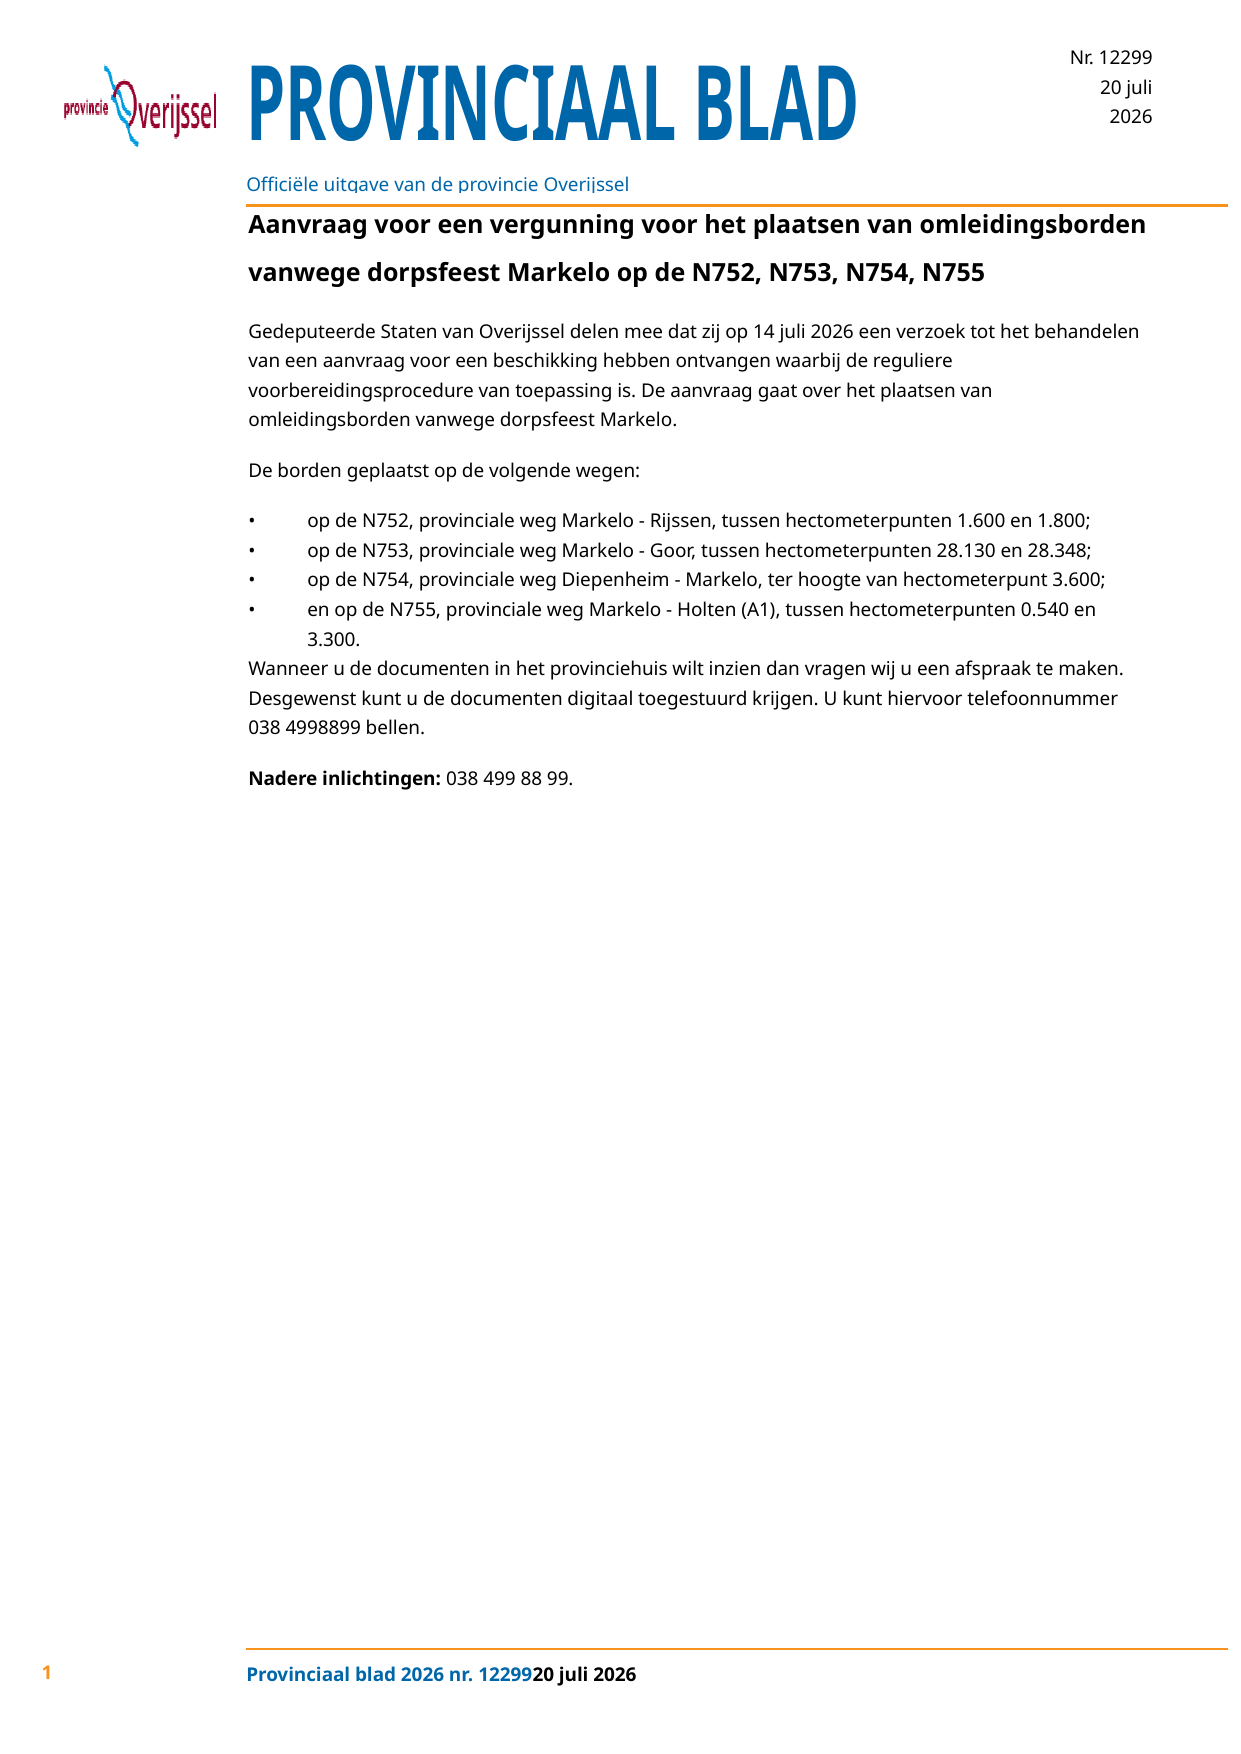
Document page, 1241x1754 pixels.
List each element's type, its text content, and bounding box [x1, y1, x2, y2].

text Aanvraag voor een vergunning voor het plaatsen van omleidingsborden vanwege dorpsfeest Markelo op de N752, N753, N754, N755 [248, 207, 1152, 288]
text Gedeputeerde Staten van Overijssel delen mee dat zij op 14 juli 2026 een verzoek tot het behandelen van een aanvraag voor een beschikking hebben ontvangen waarbij de reguliere voorbereidingsprocedure van toepassing is. De aanvraag gaat over het plaatsen van omleidingsborden vanwege dorpsfeest Markelo. [248, 318, 1152, 432]
list op de N754, provinciale weg Diepenheim - Markelo, ter hoogte van hectometerpunt 3.600; [248, 567, 1152, 592]
text De borden geplaatst op de volgende wegen: [248, 457, 1152, 483]
list op de N752, provinciale weg Markelo - Rijssen, tussen hectometerpunten 1.600 en 1.800; [248, 507, 1152, 533]
list en op de N755, provinciale weg Markelo - Holten (A1), tussen hectometerpunten 0.540 en 3.300. [248, 596, 1152, 652]
text Nadere inlichtingen: 038 499 88 99. [248, 765, 1152, 791]
list op de N753, provinciale weg Markelo - Goor, tussen hectometerpunten 28.130 en 28.348; [248, 537, 1152, 563]
text Wanneer u de documenten in het provinciehuis wilt inzien dan vragen wij u een afspraak te maken. Desgewenst kunt u de documenten digitaal toegestuurd krijgen. U kunt hiervoor telefoonnummer 038 4998899 bellen. [248, 655, 1152, 740]
picture [41, 47, 231, 172]
